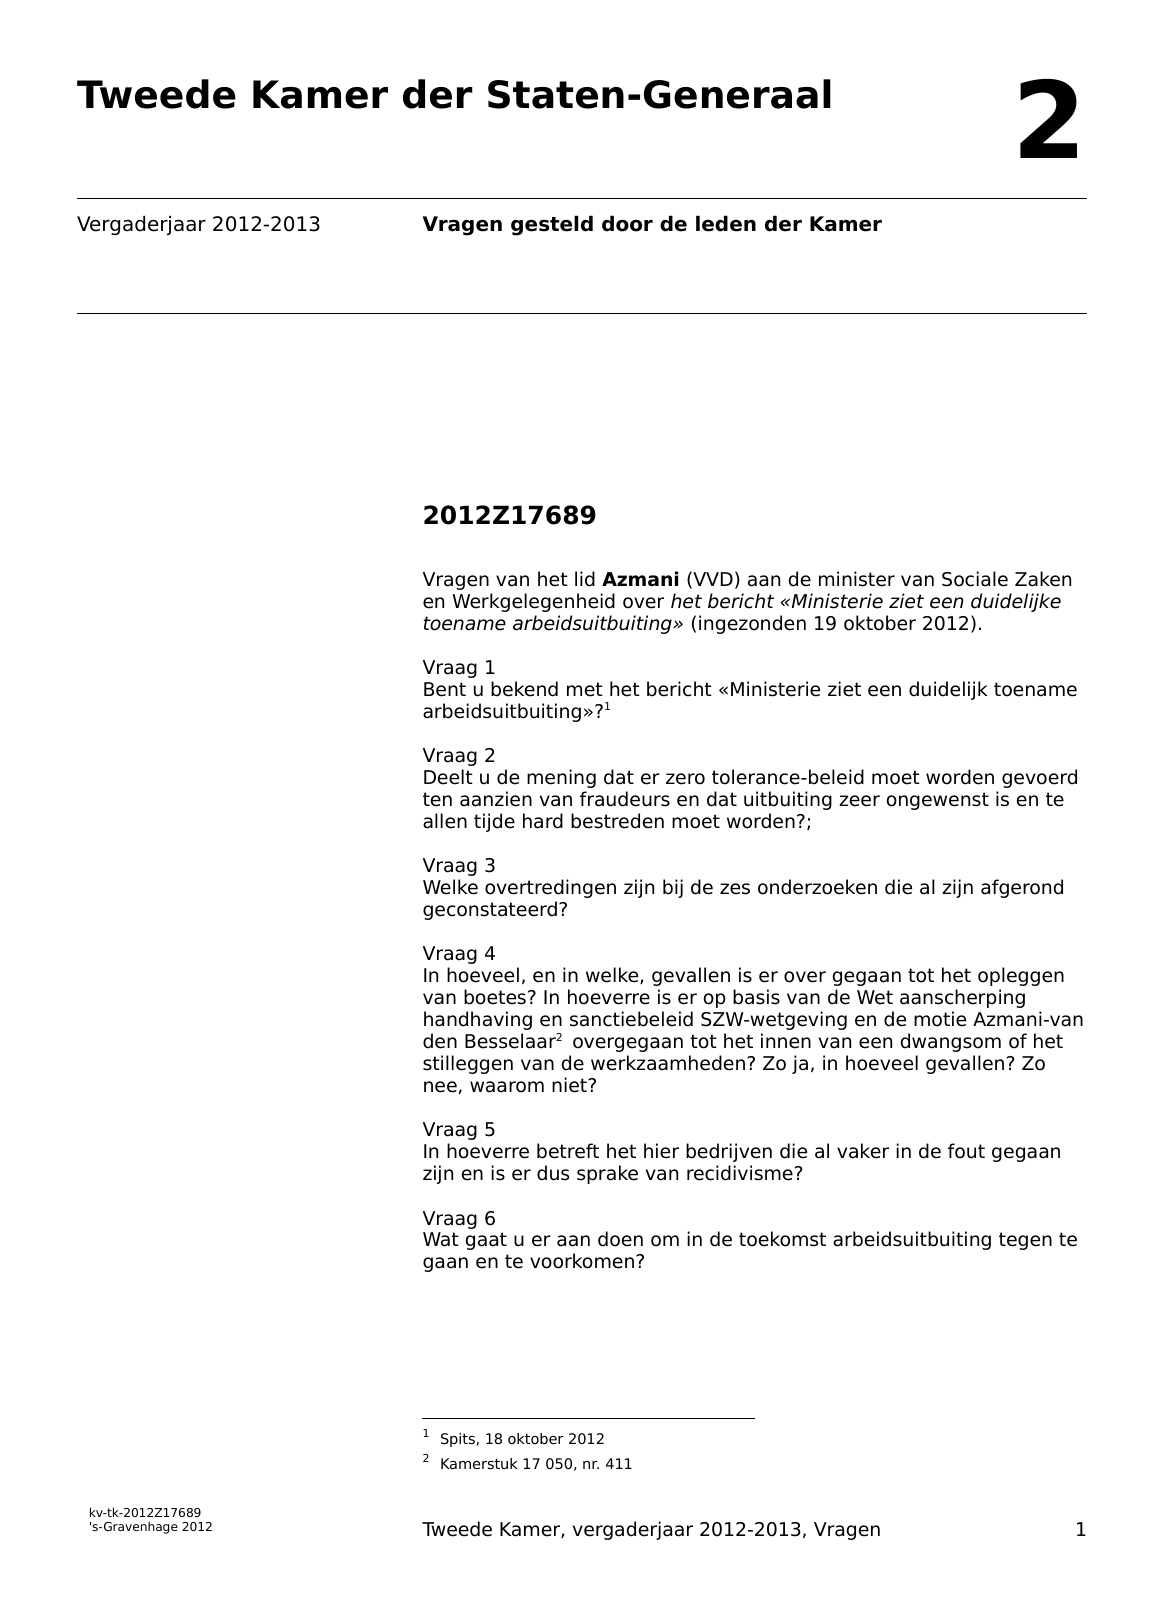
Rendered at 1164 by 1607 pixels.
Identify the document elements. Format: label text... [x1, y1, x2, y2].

text Vraag 6 [422, 1207, 1087, 1229]
text Welke overtredingen zijn bij de zes onderzoeken die al zijn afgerond geconstateerd? [422, 877, 1087, 921]
table_header Tweede Kamer der Staten-Generaal [77, 59, 886, 198]
text In hoeverre betreft het hier bedrijven die al vaker in de fout gegaan zijn en is er dus sprake van recidivisme? [422, 1141, 1087, 1185]
text Deelt u de mening dat er zero tolerance-beleid moet worden gevoerd ten aanzien van fraudeurs en dat uitbuiting zeer ongewenst is en te allen tijde hard bestreden moet worden?; [422, 767, 1087, 833]
text kv-tk-2012Z17689 [88, 1506, 323, 1520]
text Vraag 2 [422, 745, 1087, 767]
text Bent u bekend met het bericht «Ministerie ziet een duidelijk toename arbeidsuitbuiting»? [422, 679, 1087, 723]
text Kamerstuk 17 050, nr. 411 [422, 1452, 1087, 1474]
text In hoeveel, en in welke, gevallen is er over gegaan tot het opleggen van boetes? In hoeverre is er op basis van de Wet aanscherping handhaving en sanctiebeleid SZW-wetgeving en de motie Azmani-van den Besselaar overgegaan tot het innen van een dwangsom of het stilleggen van de werkzaamheden? Zo ja, in hoeveel gevallen? Zo nee, waarom niet? [422, 965, 1087, 1097]
table_cell Vergaderjaar 2012-2013 [77, 199, 422, 313]
text 2012Z17689 [422, 501, 1087, 531]
text Wat gaat u er aan doen om in de toekomst arbeidsuitbuiting tegen te gaan en te voorkomen? [422, 1229, 1087, 1273]
text Vraag 4 [422, 943, 1087, 965]
text Vraag 3 [422, 855, 1087, 877]
text 's-Gravenhage 2012 [88, 1520, 323, 1534]
text Vragen van het lid Azmani (VVD) aan de minister van Sociale Zaken en Werkgelegenheid over het bericht «Ministerie ziet een duidelijke toename arbeidsuitbuiting» (ingezonden 19 oktober 2012). [422, 569, 1087, 635]
text Vraag 5 [422, 1119, 1087, 1141]
text Vraag 1 [422, 657, 1087, 679]
table_cell Vragen gesteld door de leden der Kamer [422, 199, 1087, 313]
table_header 2 [886, 59, 1087, 198]
text Spits, 18 oktober 2012 [422, 1427, 1087, 1449]
